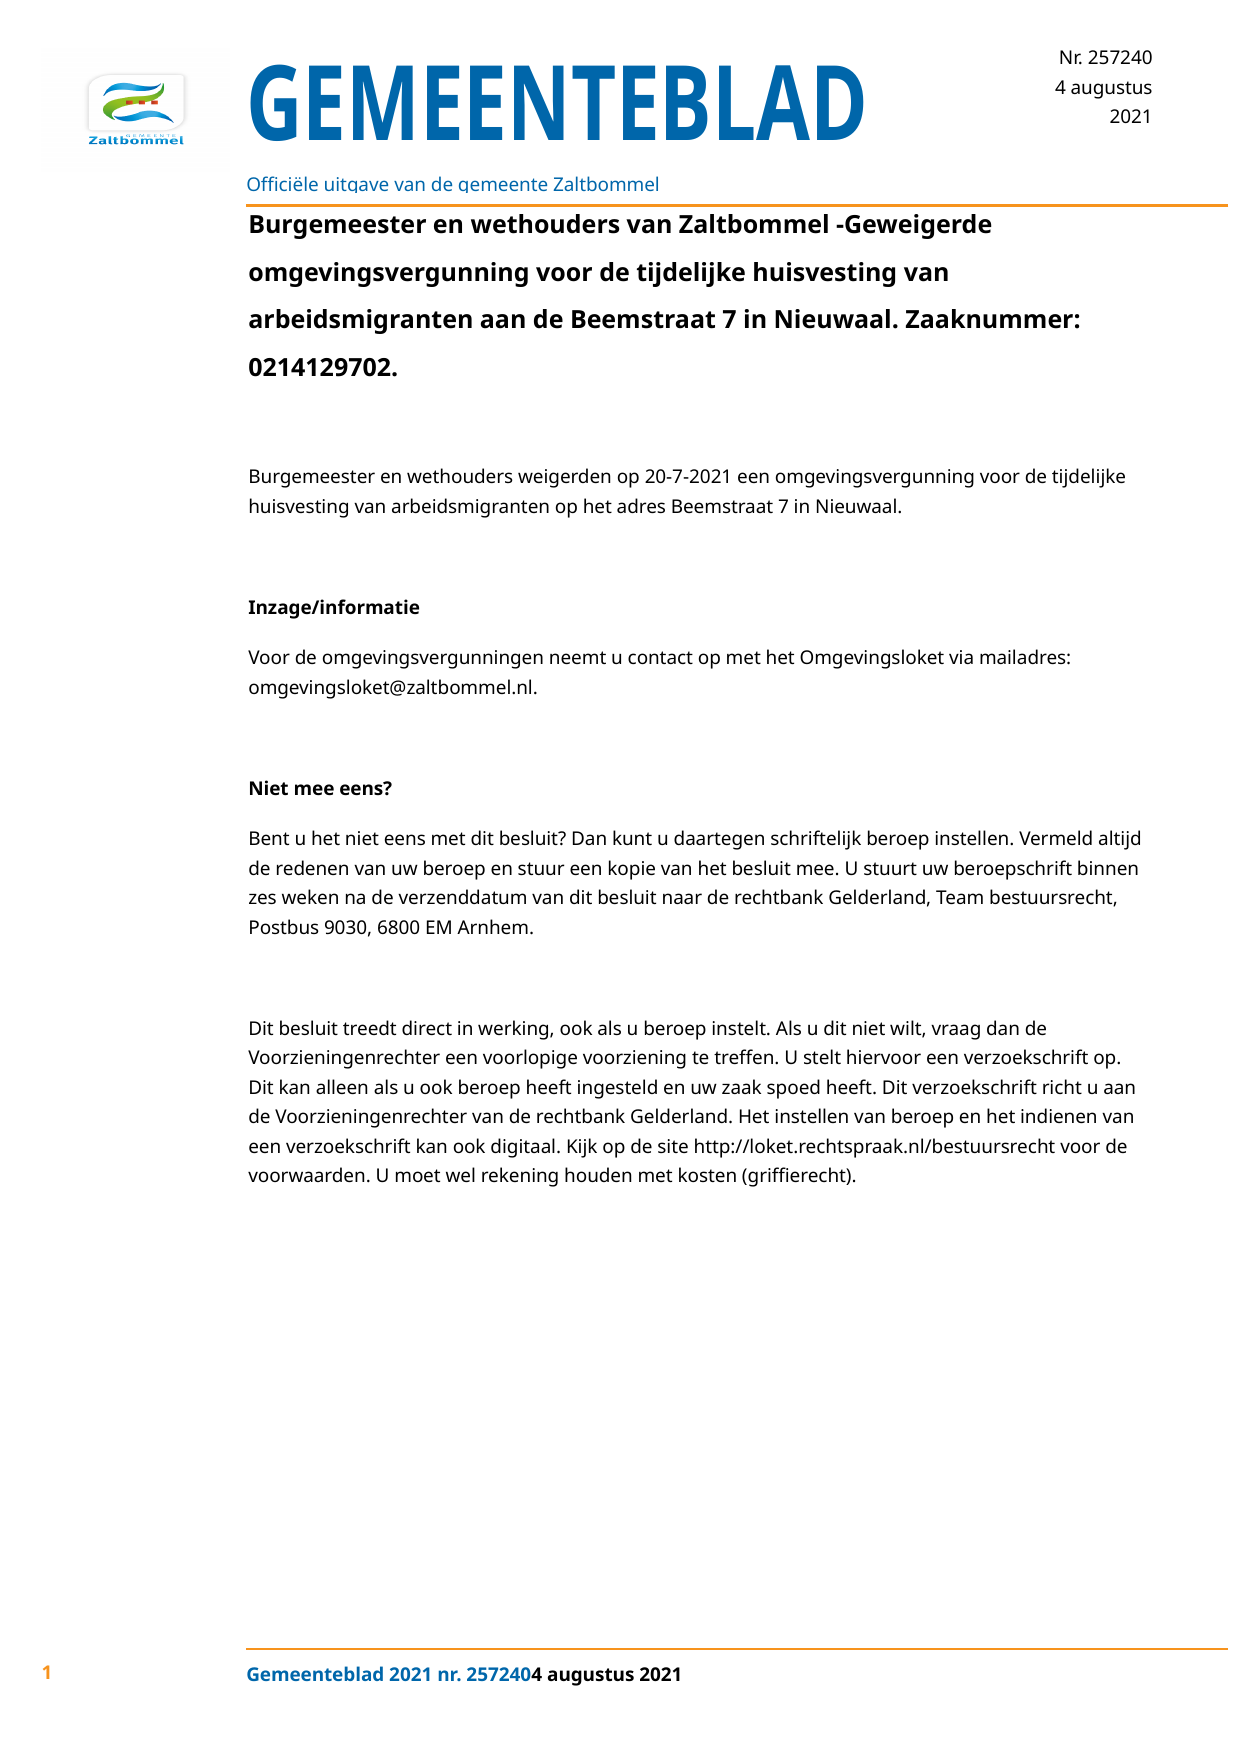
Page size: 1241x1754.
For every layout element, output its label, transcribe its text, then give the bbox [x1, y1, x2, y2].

text Voor de omgevingsvergunningen neemt u contact op met het Omgevingsloket via mailadres: omgevingsloket@zaltbommel.nl. [248, 644, 1152, 700]
text Burgemeester en wethouders van Zaltbommel -Geweigerde omgevingsvergunning voor de tijdelijke huisvesting van arbeidsmigranten aan de Beemstraat 7 in Nieuwaal. Zaaknummer: 0214129702. [248, 207, 1152, 384]
picture [41, 47, 231, 172]
text Inzage/informatie [248, 594, 1152, 620]
text Burgemeester en wethouders weigerden op 20-7-2021 een omgevingsvergunning voor de tijdelijke huisvesting van arbeidsmigranten op het adres Beemstraat 7 in Nieuwaal. [248, 463, 1152, 519]
text Niet mee eens? [248, 775, 1152, 801]
text Dit besluit treedt direct in werking, ook als u beroep instelt. Als u dit niet wilt, vraag dan de Voorzieningenrechter een voorlopige voorziening te treffen. U stelt hiervoor een verzoekschrift op. Dit kan alleen als u ook beroep heeft ingesteld en uw zaak spoed heeft. Dit verzoekschrift richt u aan de Voorzieningenrechter van de rechtbank Gelderland. Het instellen van beroep en het indienen van een verzoekschrift kan ook digitaal. Kijk op de site http://loket.rechtspraak.nl/bestuursrecht voor de voorwaarden. U moet wel rekening houden met kosten (griffierecht). [248, 1015, 1152, 1188]
text Bent u het niet eens met dit besluit? Dan kunt u daartegen schriftelijk beroep instellen. Vermeld altijd de redenen van uw beroep en stuur een kopie van het besluit mee. U stuurt uw beroepschrift binnen zes weken na de verzenddatum van dit besluit naar de rechtbank Gelderland, Team bestuursrecht, Postbus 9030, 6800 EM Arnhem. [248, 825, 1152, 940]
